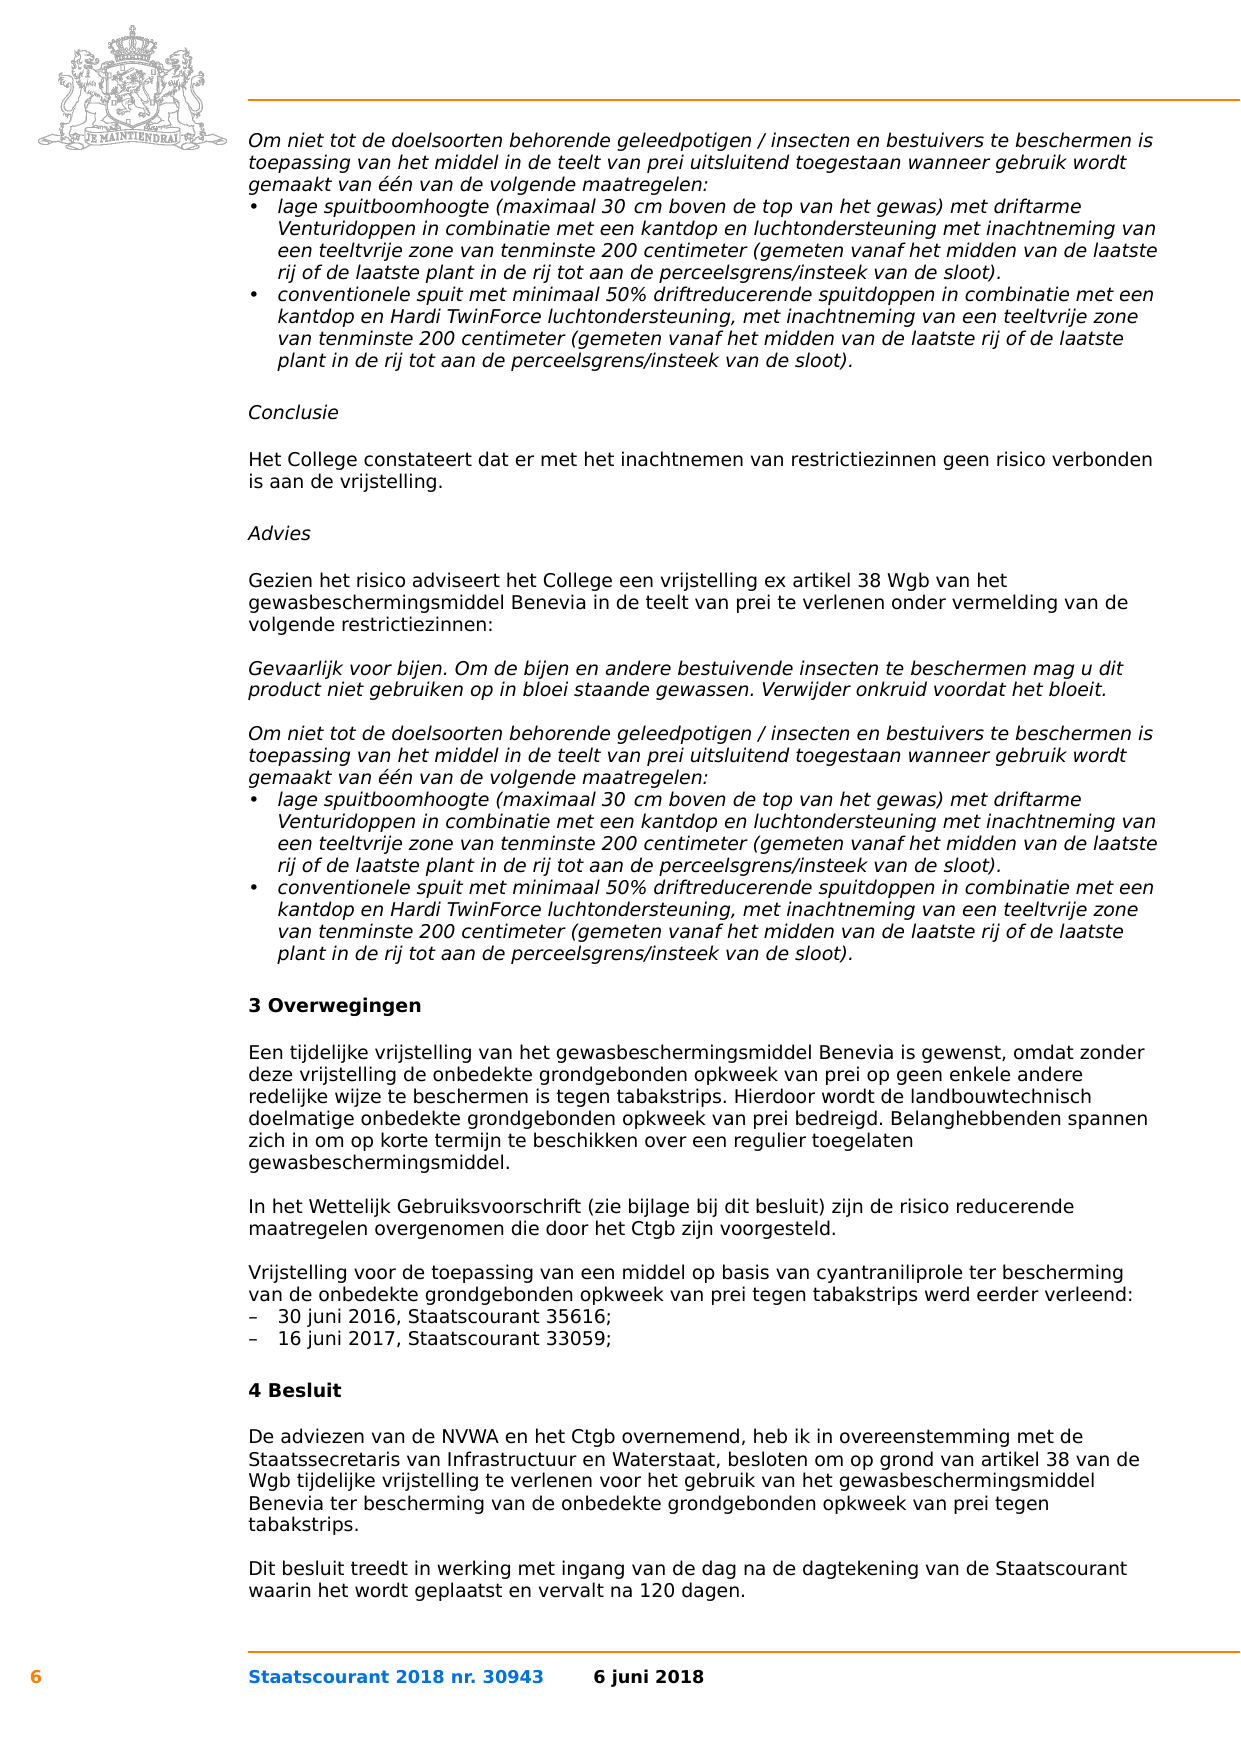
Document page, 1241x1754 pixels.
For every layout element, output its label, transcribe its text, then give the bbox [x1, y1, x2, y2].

subtitle Advies [248, 523, 1163, 544]
picture [38, 25, 227, 150]
text Dit besluit treedt in werking met ingang van de dag na de dagtekening van de Staatscourant waarin het wordt geplaatst en vervalt na 120 dagen. [248, 1558, 1163, 1602]
text Vrijstelling voor de toepassing van een middel op basis van cyantraniliprole ter bescherming van de onbedekte grondgebonden opkweek van prei tegen tabakstrips werd eerder verleend: [248, 1262, 1163, 1306]
text – 30 juni 2016, Staatscourant 35616; [248, 1306, 1163, 1327]
text In het Wettelijk Gebruiksvoorschrift (zie bijlage bij dit besluit) zijn de risico reducerende maatregelen overgenomen die door het Ctgb zijn voorgesteld. [248, 1196, 1163, 1240]
text • lage spuitboomhoogte (maximaal 30 cm boven de top van het gewas) met driftarme Venturidoppen in combinatie met een kantdop en luchtondersteuning met inachtneming van een teeltvrije zone van tenminste 200 centimeter (gemeten vanaf het midden van de laatste rij of de laatste plant in de rij tot aan de perceelsgrens/insteek van de sloot). [248, 789, 1163, 877]
text • conventionele spuit met minimaal 50% driftreducerende spuitdoppen in combinatie met een kantdop en Hardi TwinForce luchtondersteuning, met inachtneming van een teeltvrije zone van tenminste 200 centimeter (gemeten vanaf het midden van de laatste rij of de laatste plant in de rij tot aan de perceelsgrens/insteek van de sloot). [248, 877, 1163, 965]
text Een tijdelijke vrijstelling van het gewasbeschermingsmiddel Benevia is gewenst, omdat zonder deze vrijstelling de onbedekte grondgebonden opkweek van prei op geen enkele andere redelijke wijze te beschermen is tegen tabakstrips. Hierdoor wordt de landbouwtechnisch doelmatige onbedekte grondgebonden opkweek van prei bedreigd. Belanghebbenden spannen zich in om op korte termijn te beschikken over een regulier toegelaten gewasbeschermingsmiddel. [248, 1042, 1163, 1174]
text – 16 juni 2017, Staatscourant 33059; [248, 1327, 1163, 1349]
text De adviezen van de NVWA en het Ctgb overnemend, heb ik in overeenstemming met de Staatssecretaris van Infrastructuur en Waterstaat, besloten om op grond van artikel 38 van de Wgb tijdelijke vrijstelling te verlenen voor het gebruik van het gewasbeschermingsmiddel Benevia ter bescherming van de onbedekte grondgebonden opkweek van prei tegen tabakstrips. [248, 1426, 1163, 1536]
text Gevaarlijk voor bijen. Om de bijen en andere bestuivende insecten te beschermen mag u dit product niet gebruiken op in bloei staande gewassen. Verwijder onkruid voordat het bloeit. [248, 657, 1163, 701]
text Gezien het risico adviseert het College een vrijstelling ex artikel 38 Wgb van het gewasbeschermingsmiddel Benevia in de teelt van prei te verlenen onder vermelding van de volgende restrictiezinnen: [248, 569, 1163, 636]
text • lage spuitboomhoogte (maximaal 30 cm boven de top van het gewas) met driftarme Venturidoppen in combinatie met een kantdop en luchtondersteuning met inachtneming van een teeltvrije zone van tenminste 200 centimeter (gemeten vanaf het midden van de laatste rij of de laatste plant in de rij tot aan de perceelsgrens/insteek van de sloot). [248, 196, 1163, 284]
subtitle 3 Overwegingen [248, 995, 1163, 1017]
text Om niet tot de doelsoorten behorende geleedpotigen / insecten en bestuivers te beschermen is toepassing van het middel in de teelt van prei uitsluitend toegestaan wanneer gebruik wordt gemaakt van één van de volgende maatregelen: [248, 723, 1163, 789]
text • conventionele spuit met minimaal 50% driftreducerende spuitdoppen in combinatie met een kantdop en Hardi TwinForce luchtondersteuning, met inachtneming van een teeltvrije zone van tenminste 200 centimeter (gemeten vanaf het midden van de laatste rij of de laatste plant in de rij tot aan de perceelsgrens/insteek van de sloot). [248, 284, 1163, 372]
subtitle Conclusie [248, 402, 1163, 424]
text Om niet tot de doelsoorten behorende geleedpotigen / insecten en bestuivers te beschermen is toepassing van het middel in de teelt van prei uitsluitend toegestaan wanneer gebruik wordt gemaakt van één van de volgende maatregelen: [248, 130, 1163, 196]
subtitle 4 Besluit [248, 1379, 1163, 1401]
text Het College constateert dat er met het inachtnemen van restrictiezinnen geen risico verbonden is aan de vrijstelling. [248, 449, 1163, 493]
